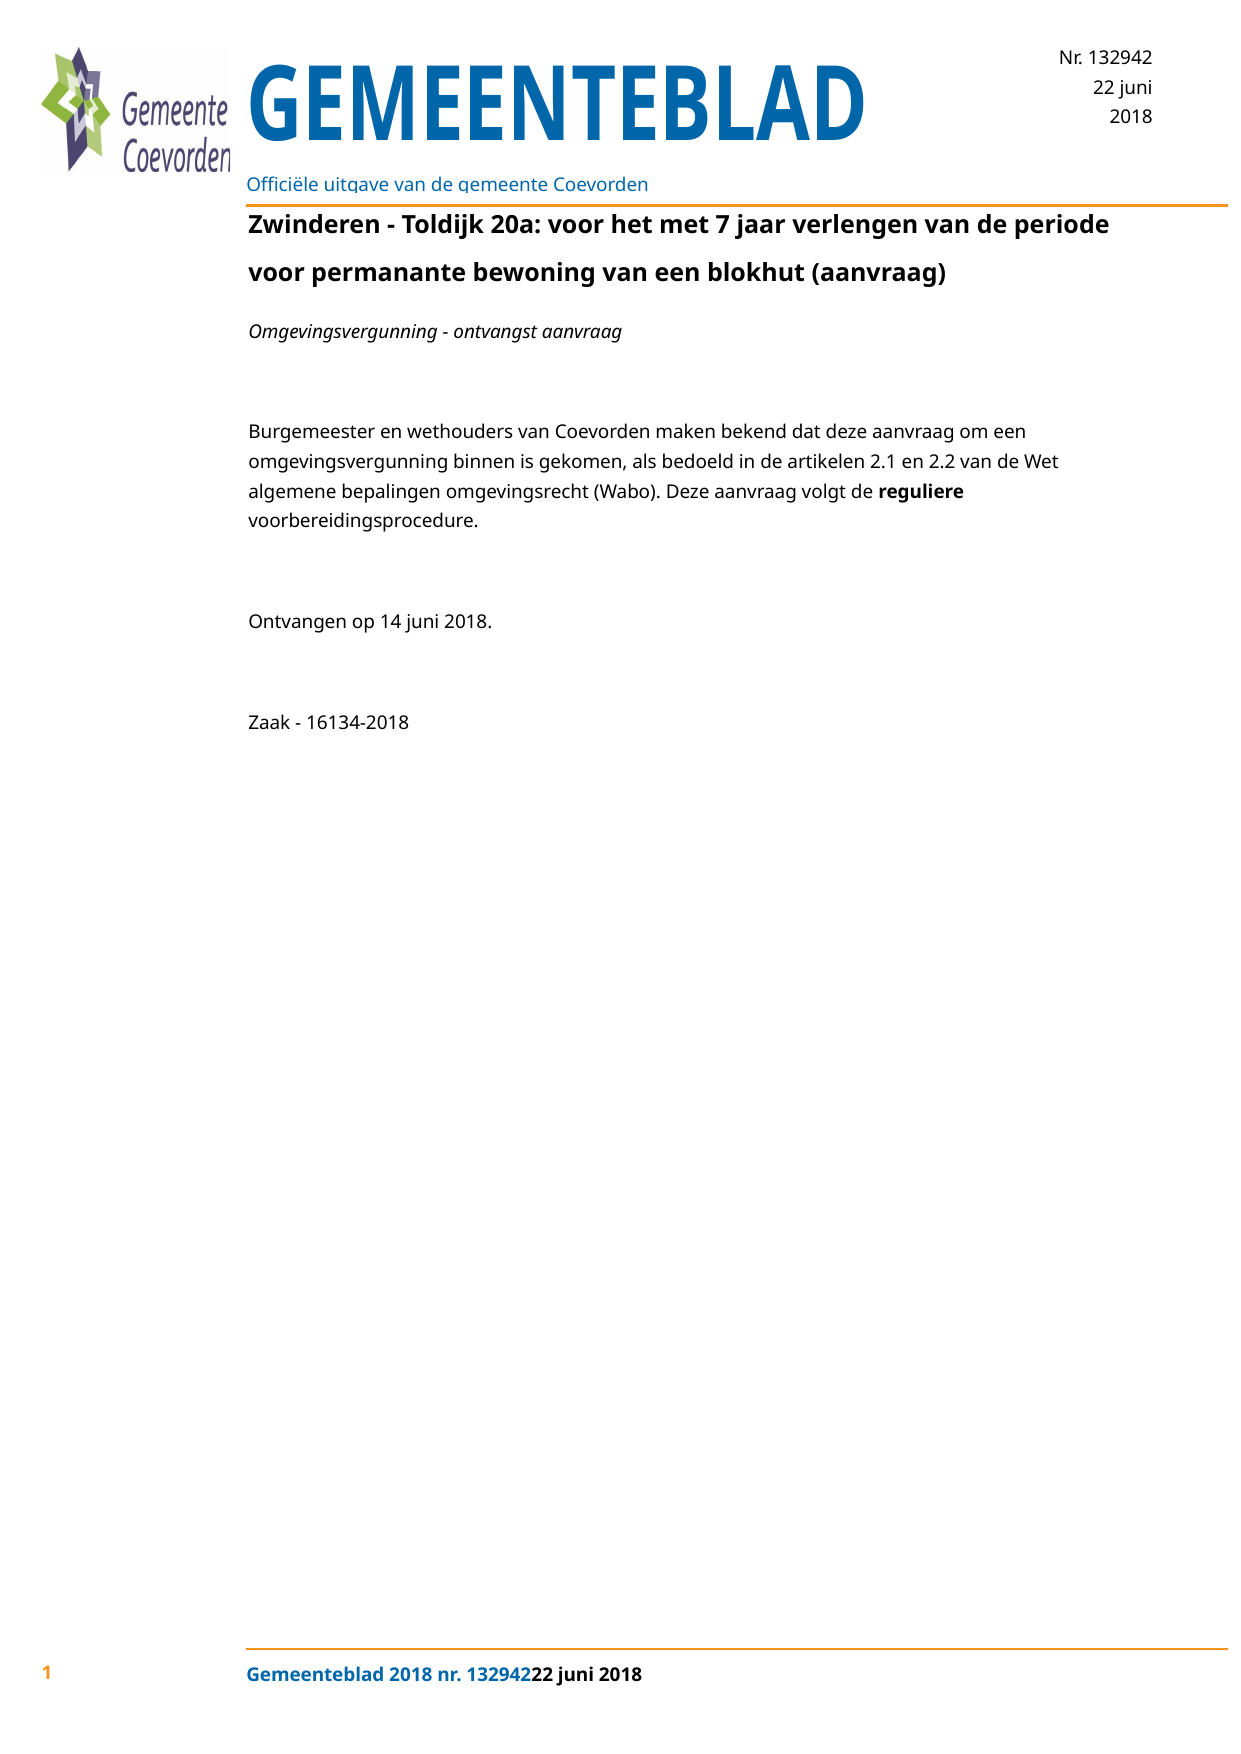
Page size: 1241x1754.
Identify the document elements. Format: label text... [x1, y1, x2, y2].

text Burgemeester en wethouders van Coevorden maken bekend dat deze aanvraag om een omgevingsvergunning binnen is gekomen, als bedoeld in de artikelen 2.1 en 2.2 van de Wet algemene bepalingen omgevingsrecht (Wabo). Deze aanvraag volgt de reguliere voorbereidingsprocedure. [248, 419, 1152, 533]
picture [41, 47, 231, 172]
text Omgevingsvergunning - ontvangst aanvraag [248, 318, 1152, 344]
text Zaak - 16134-2018 [248, 709, 1152, 735]
text Zwinderen - Toldijk 20a: voor het met 7 jaar verlengen van de periode voor permanante bewoning van een blokhut (aanvraag) [248, 207, 1152, 288]
text Ontvangen op 14 juni 2018. [248, 608, 1152, 634]
